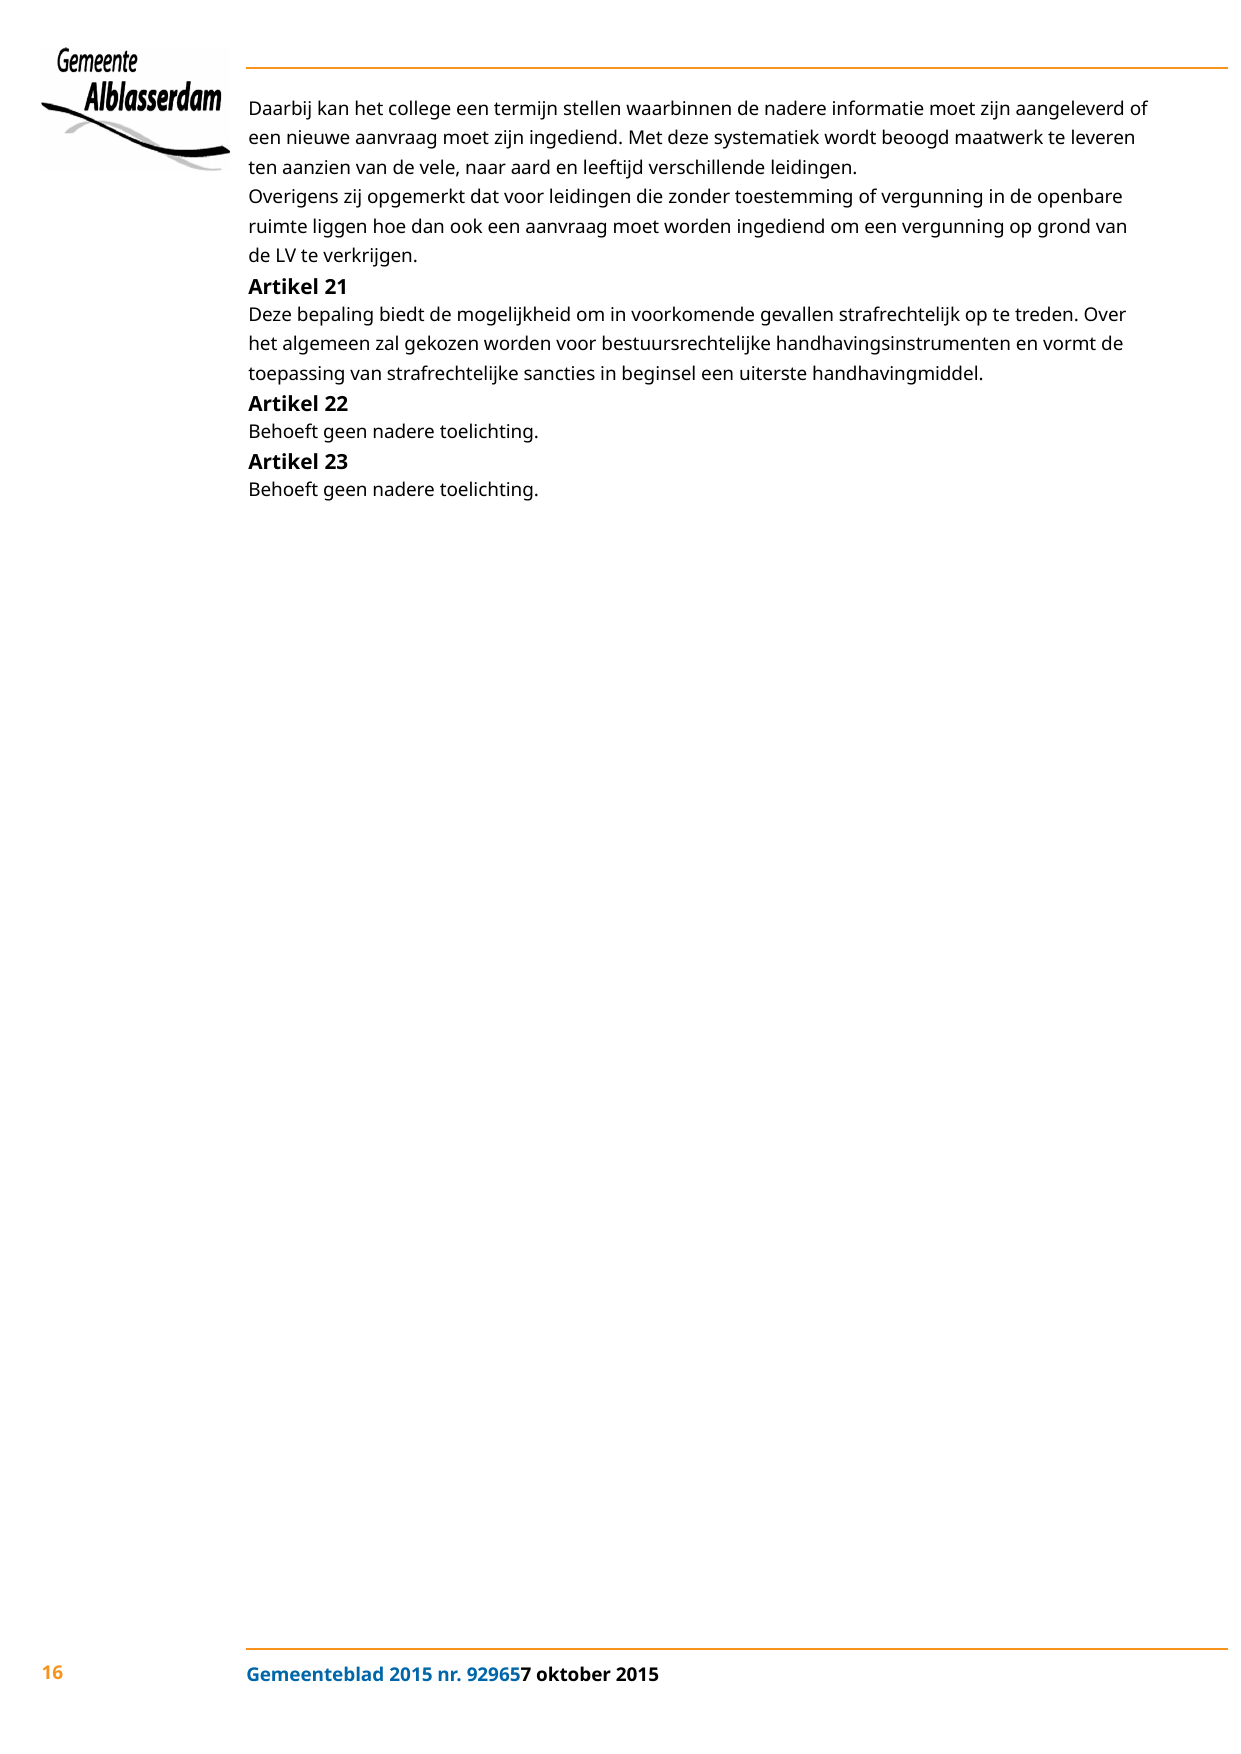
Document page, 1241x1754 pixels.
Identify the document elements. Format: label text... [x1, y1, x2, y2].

text Artikel 22 [248, 389, 1152, 418]
text Artikel 23 [248, 447, 1152, 476]
picture [41, 47, 231, 172]
text Overigens zij opgemerkt dat voor leidingen die zonder toestemming of vergunning in de openbare ruimte liggen hoe dan ook een aanvraag moet worden ingediend om een vergunning op grond van de LV te verkrijgen. [248, 183, 1152, 268]
text Deze bepaling biedt de mogelijkheid om in voorkomende gevallen strafrechtelijk op te treden. Over het algemeen zal gekozen worden voor bestuursrechtelijke handhavingsinstrumenten en vormt de toepassing van strafrechtelijke sancties in beginsel een uiterste handhavingmiddel. [248, 301, 1152, 386]
text Behoeft geen nadere toelichting. [248, 418, 1152, 444]
text Daarbij kan het college een termijn stellen waarbinnen de nadere informatie moet zijn aangeleverd of een nieuwe aanvraag moet zijn ingediend. Met deze systematiek wordt beoogd maatwerk te leveren ten aanzien van de vele, naar aard en leeftijd verschillende leidingen. [248, 95, 1152, 180]
text Behoeft geen nadere toelichting. [248, 476, 1152, 502]
text Artikel 21 [248, 272, 1152, 301]
